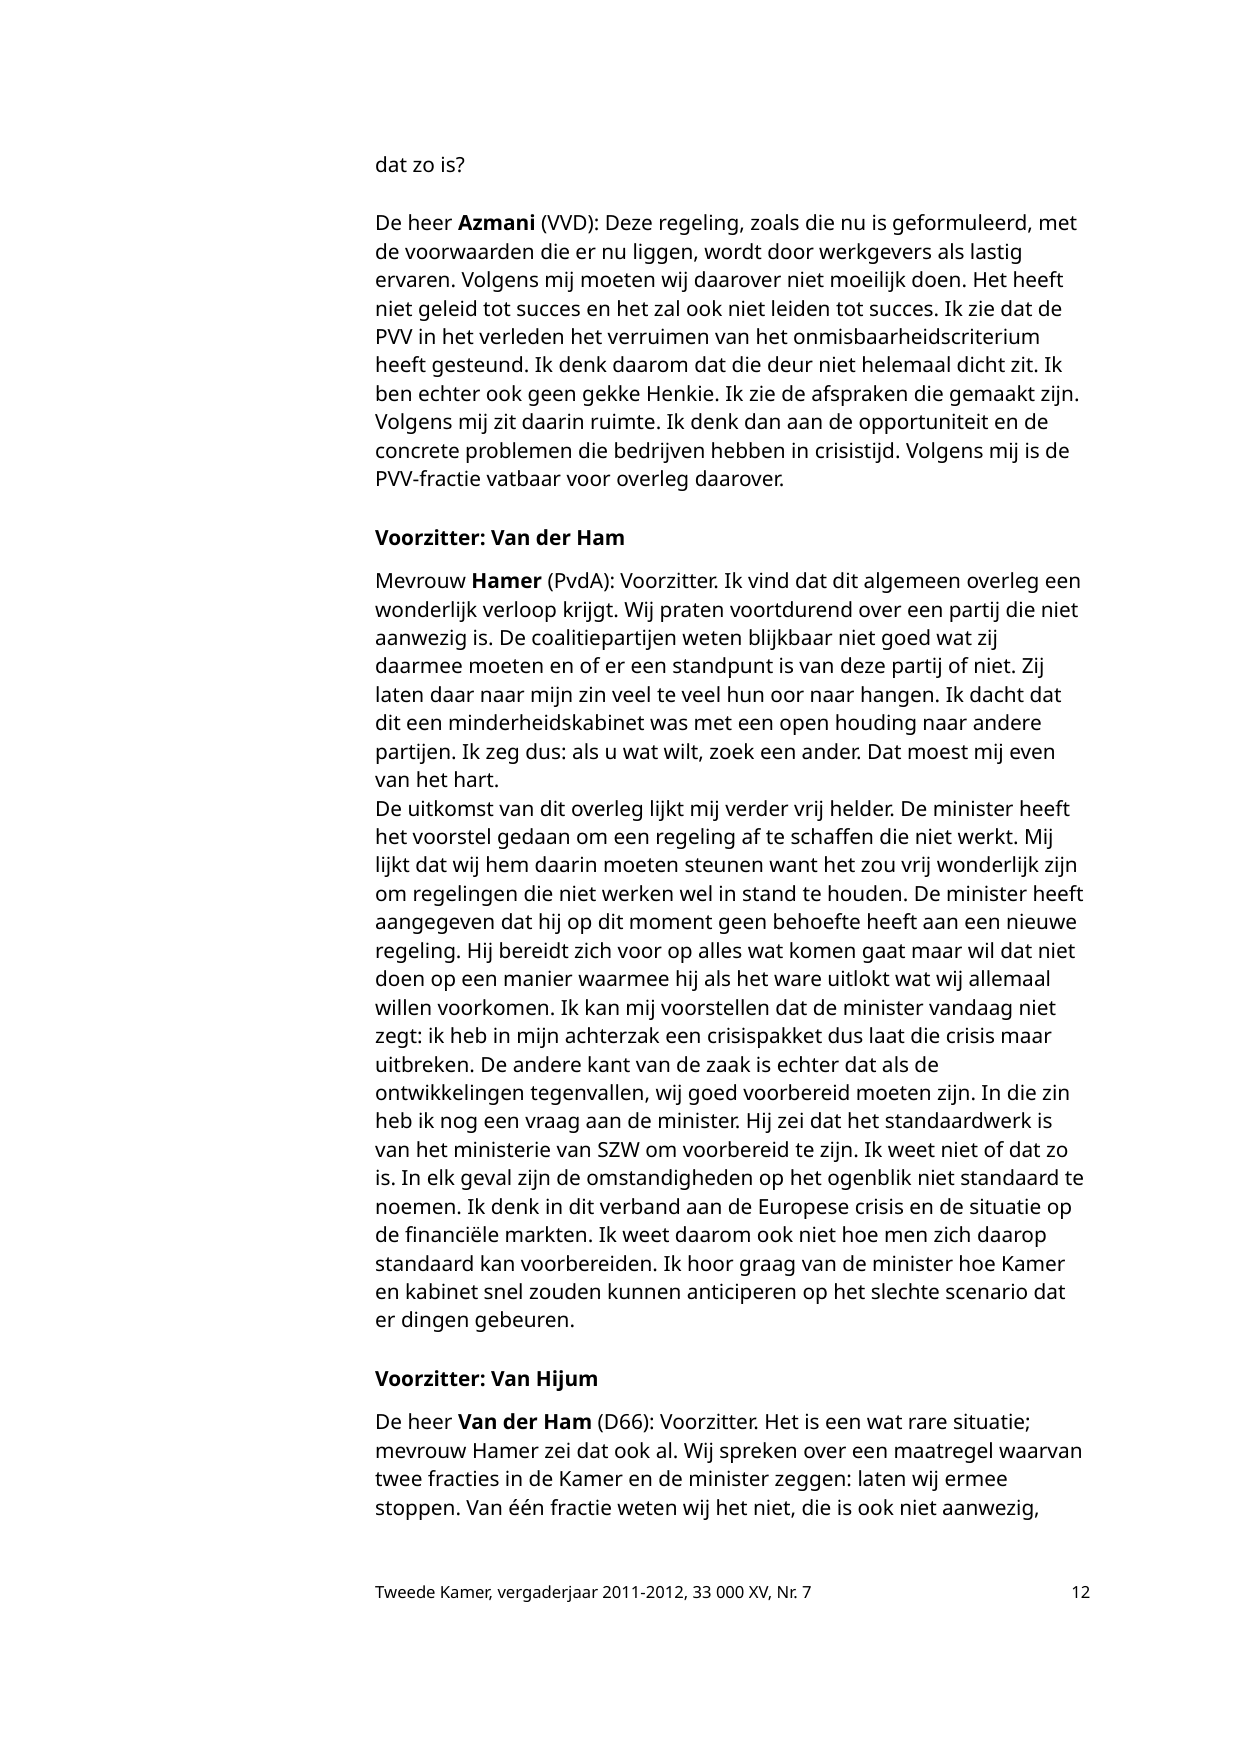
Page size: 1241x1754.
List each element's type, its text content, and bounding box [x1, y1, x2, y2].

text dat zo is? [375, 150, 1090, 178]
text De heer Van der Ham (D66): Voorzitter. Het is een wat rare situatie; mevrouw Hamer zei dat ook al. Wij spreken over een maatregel waarvan twee fracties in de Kamer en de minister zeggen: laten wij ermee stoppen. Van één fractie weten wij het niet, die is ook niet aanwezig, [375, 1407, 1090, 1521]
text Voorzitter: Van Hijum [375, 1364, 1090, 1392]
text De uitkomst van dit overleg lijkt mij verder vrij helder. De minister heeft het voorstel gedaan om een regeling af te schaffen die niet werkt. Mij lijkt dat wij hem daarin moeten steunen want het zou vrij wonderlijk zijn om regelingen die niet werken wel in stand te houden. De minister heeft aangegeven dat hij op dit moment geen behoefte heeft aan een nieuwe regeling. Hij bereidt zich voor op alles wat komen gaat maar wil dat niet doen op een manier waarmee hij als het ware uitlokt wat wij allemaal willen voorkomen. Ik kan mij voorstellen dat de minister vandaag niet zegt: ik heb in mijn achterzak een crisispakket dus laat die crisis maar uitbreken. De andere kant van de zaak is echter dat als de ontwikkelingen tegenvallen, wij goed voorbereid moeten zijn. In die zin heb ik nog een vraag aan de minister. Hij zei dat het standaardwerk is van het ministerie van SZW om voorbereid te zijn. Ik weet niet of dat zo is. In elk geval zijn de omstandigheden op het ogenblik niet standaard te noemen. Ik denk in dit verband aan de Europese crisis en de situatie op de financiële markten. Ik weet daarom ook niet hoe men zich daarop standaard kan voorbereiden. Ik hoor graag van de minister hoe Kamer en kabinet snel zouden kunnen anticiperen op het slechte scenario dat er dingen gebeuren. [375, 794, 1090, 1334]
text De heer Azmani (VVD): Deze regeling, zoals die nu is geformuleerd, met de voorwaarden die er nu liggen, wordt door werkgevers als lastig ervaren. Volgens mij moeten wij daarover niet moeilijk doen. Het heeft niet geleid tot succes en het zal ook niet leiden tot succes. Ik zie dat de PVV in het verleden het verruimen van het onmisbaarheidscriterium heeft gesteund. Ik denk daarom dat die deur niet helemaal dicht zit. Ik ben echter ook geen gekke Henkie. Ik zie de afspraken die gemaakt zijn. Volgens mij zit daarin ruimte. Ik denk dan aan de opportuniteit en de concrete problemen die bedrijven hebben in crisistijd. Volgens mij is de PVV-fractie vatbaar voor overleg daarover. [375, 208, 1090, 493]
text Voorzitter: Van der Ham [375, 523, 1090, 551]
text Mevrouw Hamer (PvdA): Voorzitter. Ik vind dat dit algemeen overleg een wonderlijk verloop krijgt. Wij praten voortdurend over een partij die niet aanwezig is. De coalitiepartijen weten blijkbaar niet goed wat zij daarmee moeten en of er een standpunt is van deze partij of niet. Zij laten daar naar mijn zin veel te veel hun oor naar hangen. Ik dacht dat dit een minderheidskabinet was met een open houding naar andere partijen. Ik zeg dus: als u wat wilt, zoek een ander. Dat moest mij even van het hart. [375, 566, 1090, 794]
